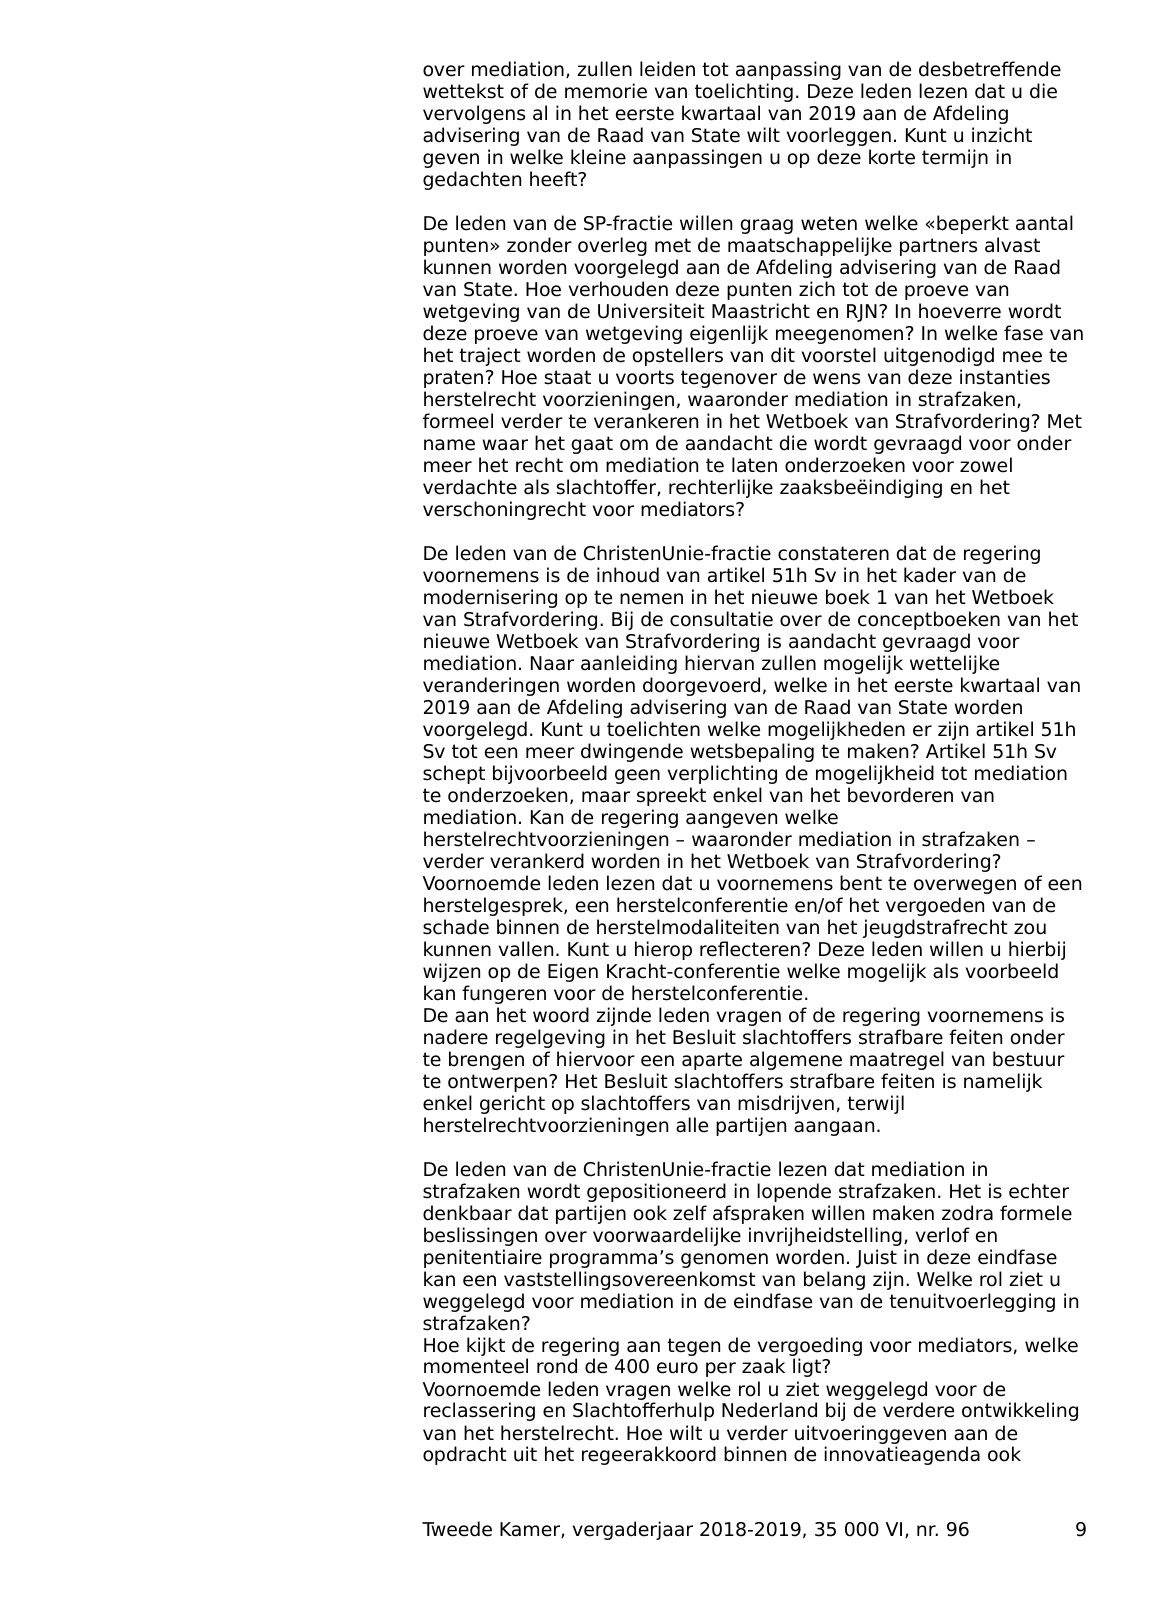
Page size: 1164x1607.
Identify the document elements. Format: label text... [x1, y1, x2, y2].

text Voornoemde leden lezen dat u voornemens bent te overwegen of een herstelgesprek, een herstelconferentie en/of het vergoeden van de schade binnen de herstelmodaliteiten van het jeugdstrafrecht zou kunnen vallen. Kunt u hierop reflecteren? Deze leden willen u hierbij wijzen op de Eigen Kracht-conferentie welke mogelijk als voorbeeld kan fungeren voor de herstelconferentie. [422, 873, 1087, 1004]
text Hoe kijkt de regering aan tegen de vergoeding voor mediators, welke momenteel rond de 400 euro per zaak ligt? [422, 1334, 1087, 1378]
text over mediation, zullen leiden tot aanpassing van de desbetreffende wettekst of de memorie van toelichting. Deze leden lezen dat u die vervolgens al in het eerste kwartaal van 2019 aan de Afdeling advisering van de Raad van State wilt voorleggen. Kunt u inzicht geven in welke kleine aanpassingen u op deze korte termijn in gedachten heeft? [422, 59, 1087, 191]
text De leden van de ChristenUnie-fractie lezen dat mediation in strafzaken wordt gepositioneerd in lopende strafzaken. Het is echter denkbaar dat partijen ook zelf afspraken willen maken zodra formele beslissingen over voorwaardelijke invrijheidstelling, verlof en penitentiaire programma’s genomen worden. Juist in deze eindfase kan een vaststellingsovereenkomst van belang zijn. Welke rol ziet u weggelegd voor mediation in de eindfase van de tenuitvoerlegging in strafzaken? [422, 1159, 1087, 1334]
text Voornoemde leden vragen welke rol u ziet weggelegd voor de reclassering en Slachtofferhulp Nederland bij de verdere ontwikkeling van het herstelrecht. Hoe wilt u verder uitvoeringgeven aan de opdracht uit het regeerakkoord binnen de innovatieagenda ook [422, 1378, 1087, 1466]
text De leden van de ChristenUnie-fractie constateren dat de regering voornemens is de inhoud van artikel 51h Sv in het kader van de modernisering op te nemen in het nieuwe boek 1 van het Wetboek van Strafvordering. Bij de consultatie over de conceptboeken van het nieuwe Wetboek van Strafvordering is aandacht gevraagd voor mediation. Naar aanleiding hiervan zullen mogelijk wettelijke veranderingen worden doorgevoerd, welke in het eerste kwartaal van 2019 aan de Afdeling advisering van de Raad van State worden voorgelegd. Kunt u toelichten welke mogelijkheden er zijn artikel 51h Sv tot een meer dwingende wetsbepaling te maken? Artikel 51h Sv schept bijvoorbeeld geen verplichting de mogelijkheid tot mediation te onderzoeken, maar spreekt enkel van het bevorderen van mediation. Kan de regering aangeven welke herstelrechtvoorzieningen – waaronder mediation in strafzaken – verder verankerd worden in het Wetboek van Strafvordering? [422, 543, 1087, 873]
text De leden van de SP-fractie willen graag weten welke «beperkt aantal punten» zonder overleg met de maatschappelijke partners alvast kunnen worden voorgelegd aan de Afdeling advisering van de Raad van State. Hoe verhouden deze punten zich tot de proeve van wetgeving van de Universiteit Maastricht en RJN? In hoeverre wordt deze proeve van wetgeving eigenlijk meegenomen? In welke fase van het traject worden de opstellers van dit voorstel uitgenodigd mee te praten? Hoe staat u voorts tegenover de wens van deze instanties herstelrecht voorzieningen, waaronder mediation in strafzaken, formeel verder te verankeren in het Wetboek van Strafvordering? Met name waar het gaat om de aandacht die wordt gevraagd voor onder meer het recht om mediation te laten onderzoeken voor zowel verdachte als slachtoffer, rechterlijke zaaksbeëindiging en het verschoningrecht voor mediators? [422, 213, 1087, 521]
text De aan het woord zijnde leden vragen of de regering voornemens is nadere regelgeving in het Besluit slachtoffers strafbare feiten onder te brengen of hiervoor een aparte algemene maatregel van bestuur te ontwerpen? Het Besluit slachtoffers strafbare feiten is namelijk enkel gericht op slachtoffers van misdrijven, terwijl herstelrechtvoorzieningen alle partijen aangaan. [422, 1004, 1087, 1136]
